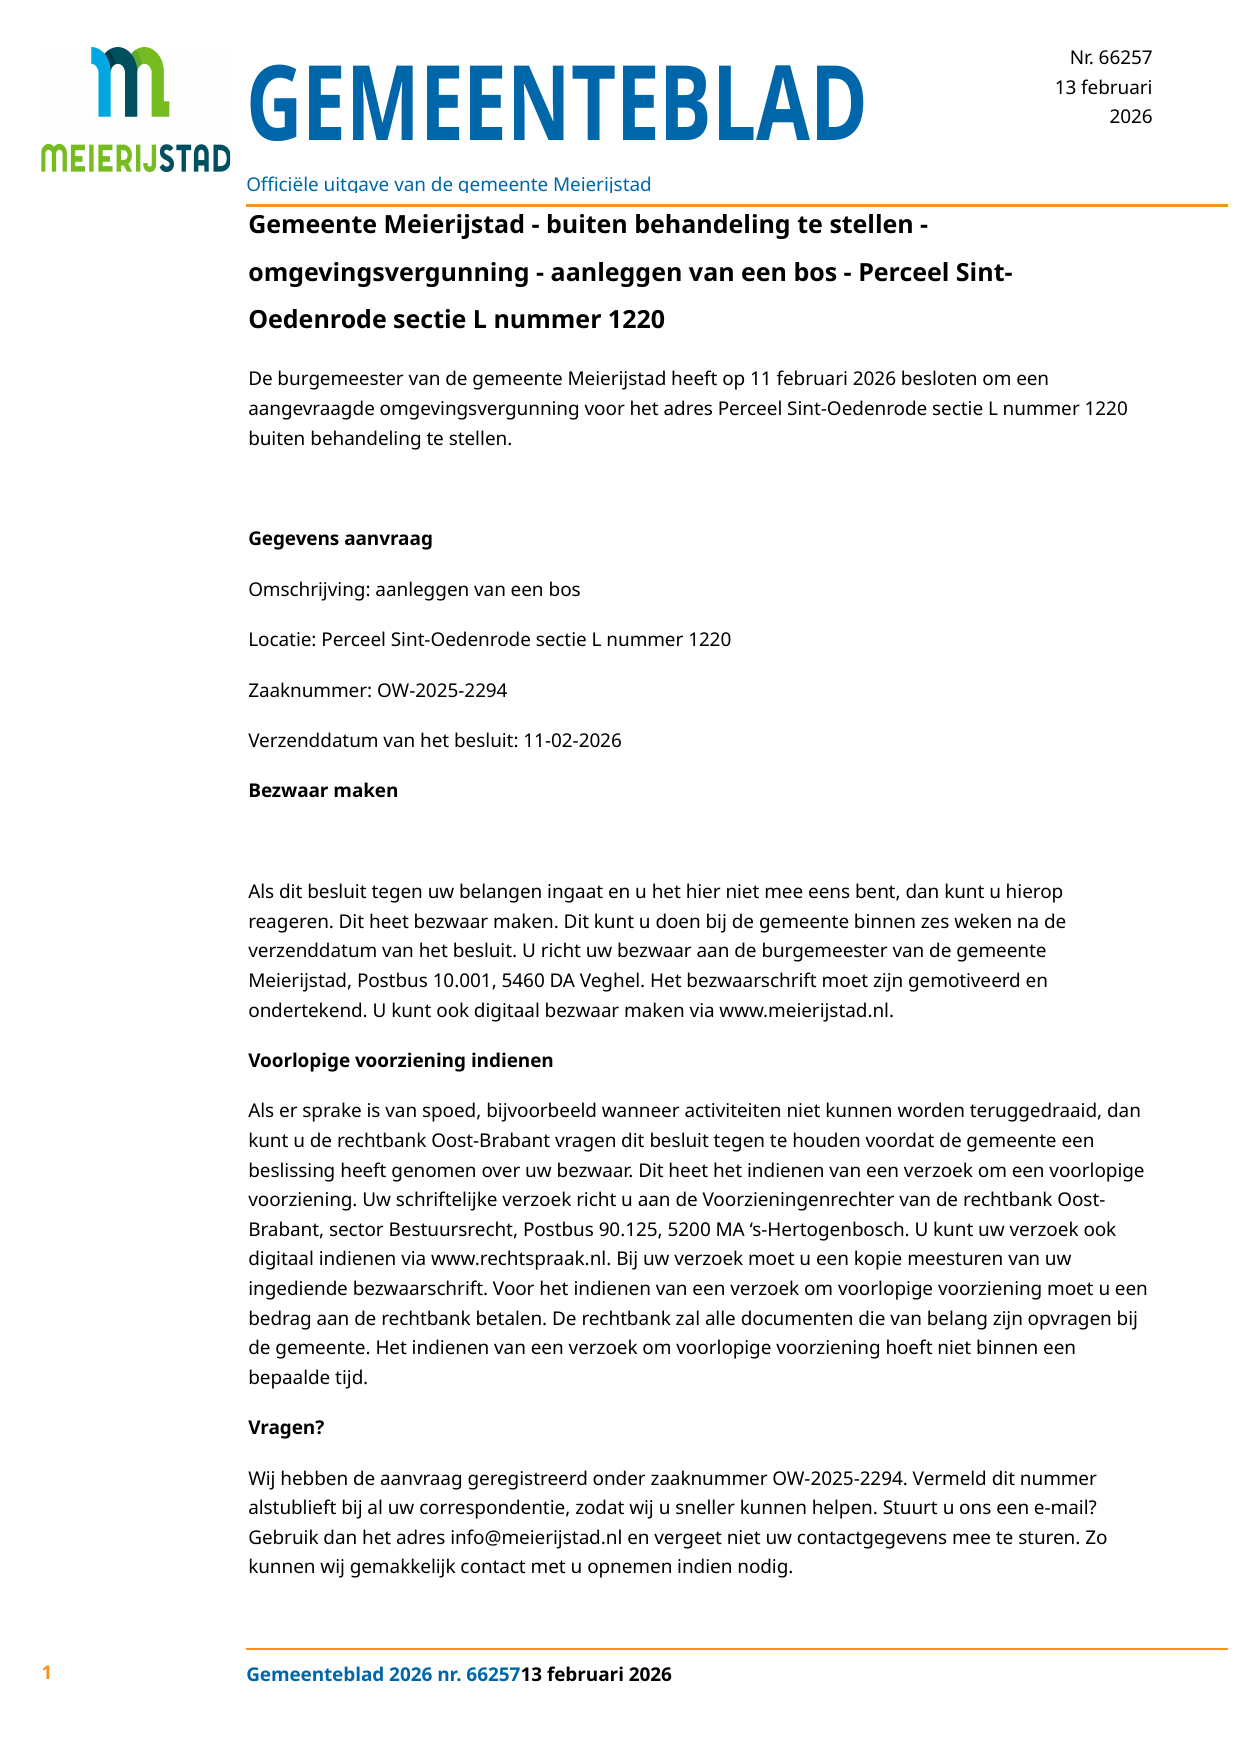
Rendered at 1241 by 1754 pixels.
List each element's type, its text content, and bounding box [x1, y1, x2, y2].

text Als er sprake is van spoed, bijvoorbeeld wanneer activiteiten niet kunnen worden teruggedraaid, dan kunt u de rechtbank Oost-Brabant vragen dit besluit tegen te houden voordat de gemeente een beslissing heeft genomen over uw bezwaar. Dit heet het indienen van een verzoek om een voorlopige voorziening. Uw schriftelijke verzoek richt u aan de Voorzieningenrechter van de rechtbank Oost-Brabant, sector Bestuursrecht, Postbus 90.125, 5200 MA ‘s-Hertogenbosch. U kunt uw verzoek ook digitaal indienen via www.rechtspraak.nl. Bij uw verzoek moet u een kopie meesturen van uw ingediende bezwaarschrift. Voor het indienen van een verzoek om voorlopige voorziening moet u een bedrag aan de rechtbank betalen. De rechtbank zal alle documenten die van belang zijn opvragen bij de gemeente. Het indienen van een verzoek om voorlopige voorziening hoeft niet binnen een bepaalde tijd. [248, 1098, 1152, 1389]
text Gegevens aanvraag [248, 526, 1152, 551]
text Als dit besluit tegen uw belangen ingaat en u het hier niet mee eens bent, dan kunt u hierop reageren. Dit heet bezwaar maken. Dit kunt u doen bij de gemeente binnen zes weken na de verzenddatum van het besluit. U richt uw bezwaar aan de burgemeester van de gemeente Meierijstad, Postbus 10.001, 5460 DA Veghel. Het bezwaarschrift moet zijn gemotiveerd en ondertekend. U kunt ook digitaal bezwaar maken via www.meierijstad.nl. [248, 878, 1152, 1022]
picture [41, 47, 231, 172]
text Omschrijving: aanleggen van een bos [248, 576, 1152, 602]
text Vragen? [248, 1414, 1152, 1440]
text Zaaknummer: OW-2025-2294 [248, 677, 1152, 702]
text Bezwaar maken [248, 778, 1152, 803]
text Verzenddatum van het besluit: 11-02-2026 [248, 727, 1152, 753]
text Wij hebben de aanvraag geregistreerd onder zaaknummer OW-2025-2294. Vermeld dit nummer alstublieft bij al uw correspondentie, zodat wij u sneller kunnen helpen. Stuurt u ons een e-mail? Gebruik dan het adres info@meierijstad.nl en vergeet niet uw contactgegevens mee te sturen. Zo kunnen wij gemakkelijk contact met u opnemen indien nodig. [248, 1465, 1152, 1579]
text Locatie: Perceel Sint-Oedenrode sectie L nummer 1220 [248, 626, 1152, 652]
text Voorlopige voorziening indienen [248, 1047, 1152, 1073]
text Gemeente Meierijstad - buiten behandeling te stellen - omgevingsvergunning - aanleggen van een bos - Perceel Sint-Oedenrode sectie L nummer 1220 [248, 207, 1152, 336]
text De burgemeester van de gemeente Meierijstad heeft op 11 februari 2026 besloten om een aangevraagde omgevingsvergunning voor het adres Perceel Sint-Oedenrode sectie L nummer 1220 buiten behandeling te stellen. [248, 366, 1152, 450]
